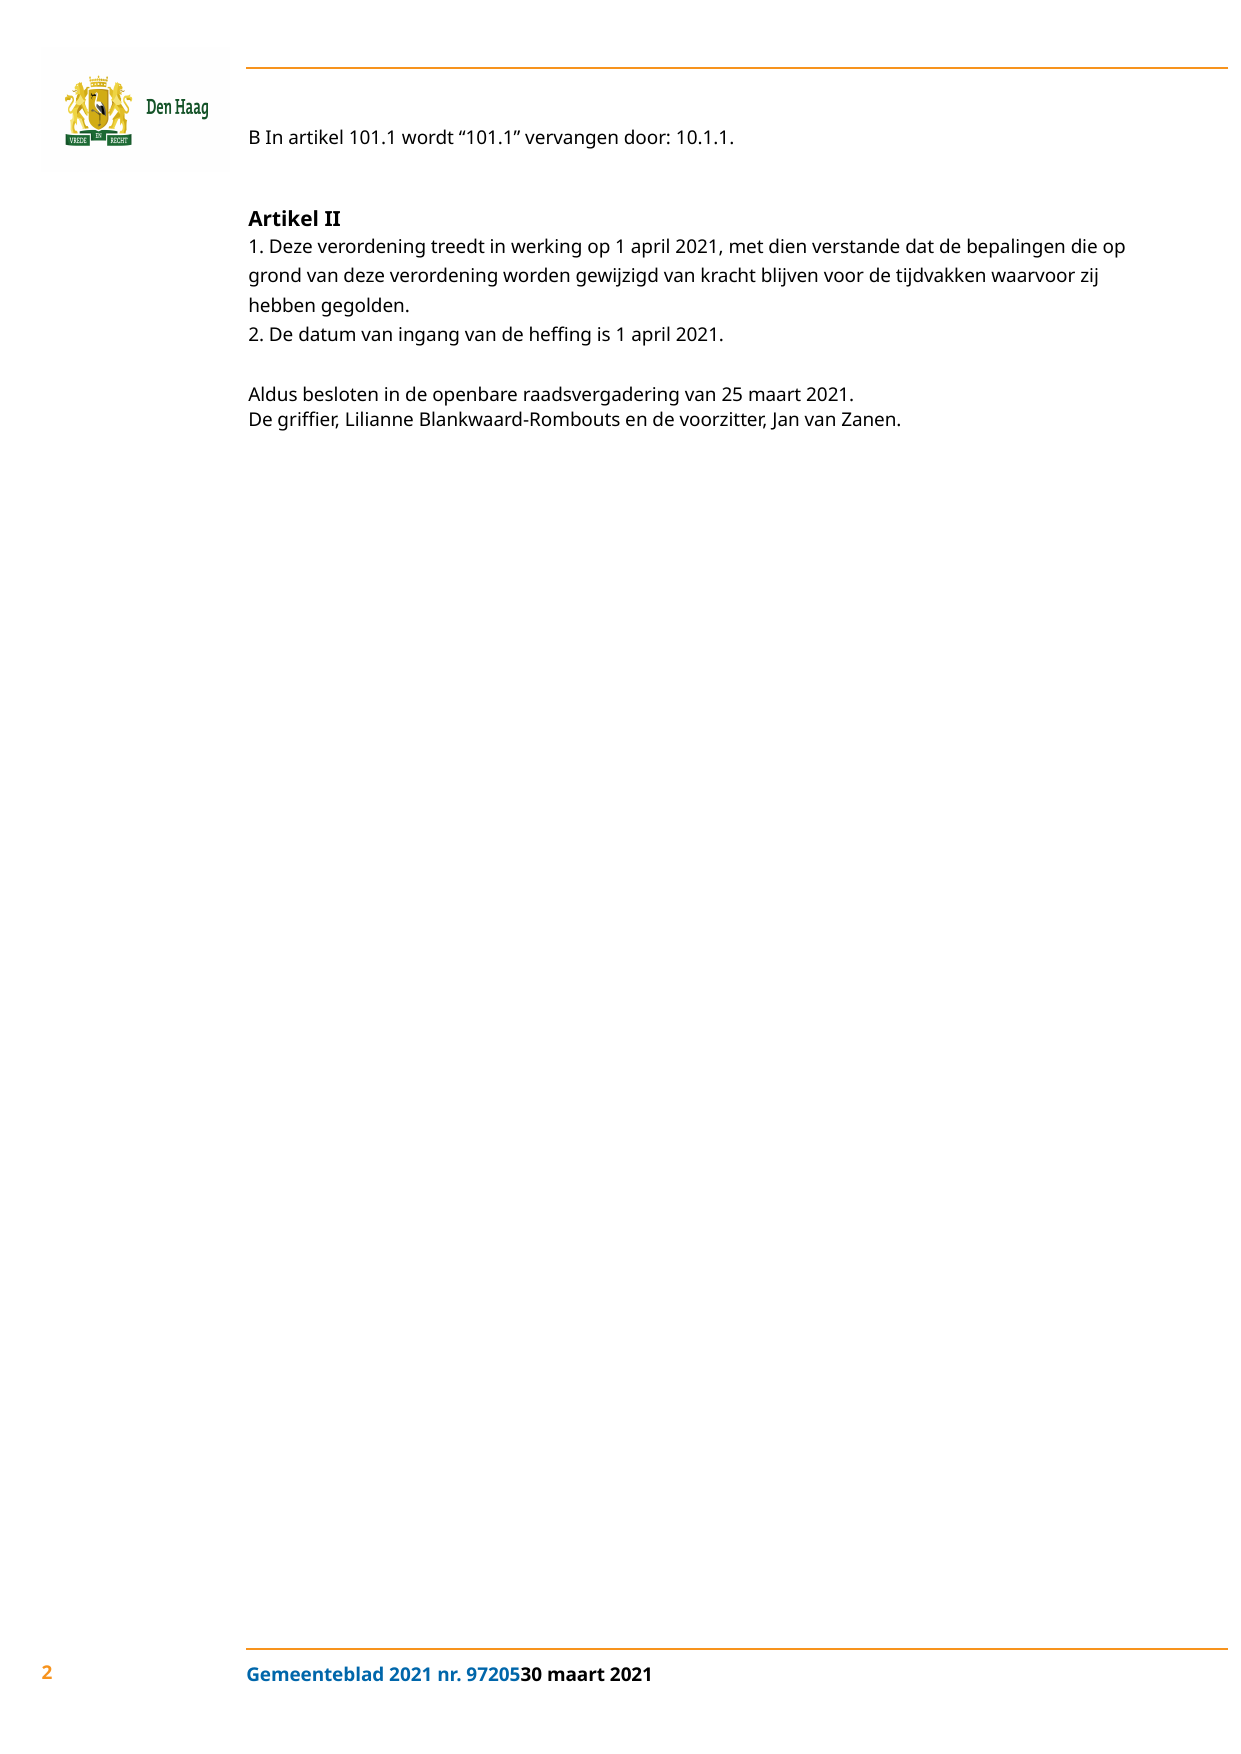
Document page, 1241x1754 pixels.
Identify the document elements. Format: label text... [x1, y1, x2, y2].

text De griffier, Lilianne Blankwaard-Rombouts en de voorzitter, Jan van Zanen. [248, 406, 1152, 432]
text Artikel II [248, 204, 1152, 233]
text 2. De datum van ingang van de heffing is 1 april 2021. [248, 322, 1152, 347]
text Aldus besloten in de openbare raadsvergadering van 25 maart 2021. [248, 381, 1152, 406]
text 1. Deze verordening treedt in werking op 1 april 2021, met dien verstande dat de bepalingen die op grond van deze verordening worden gewijzigd van kracht blijven voor de tijdvakken waarvoor zij hebben gegolden. [248, 233, 1152, 318]
picture [41, 47, 231, 172]
text B In artikel 101.1 wordt “101.1” vervangen door: 10.1.1. [248, 124, 1152, 150]
